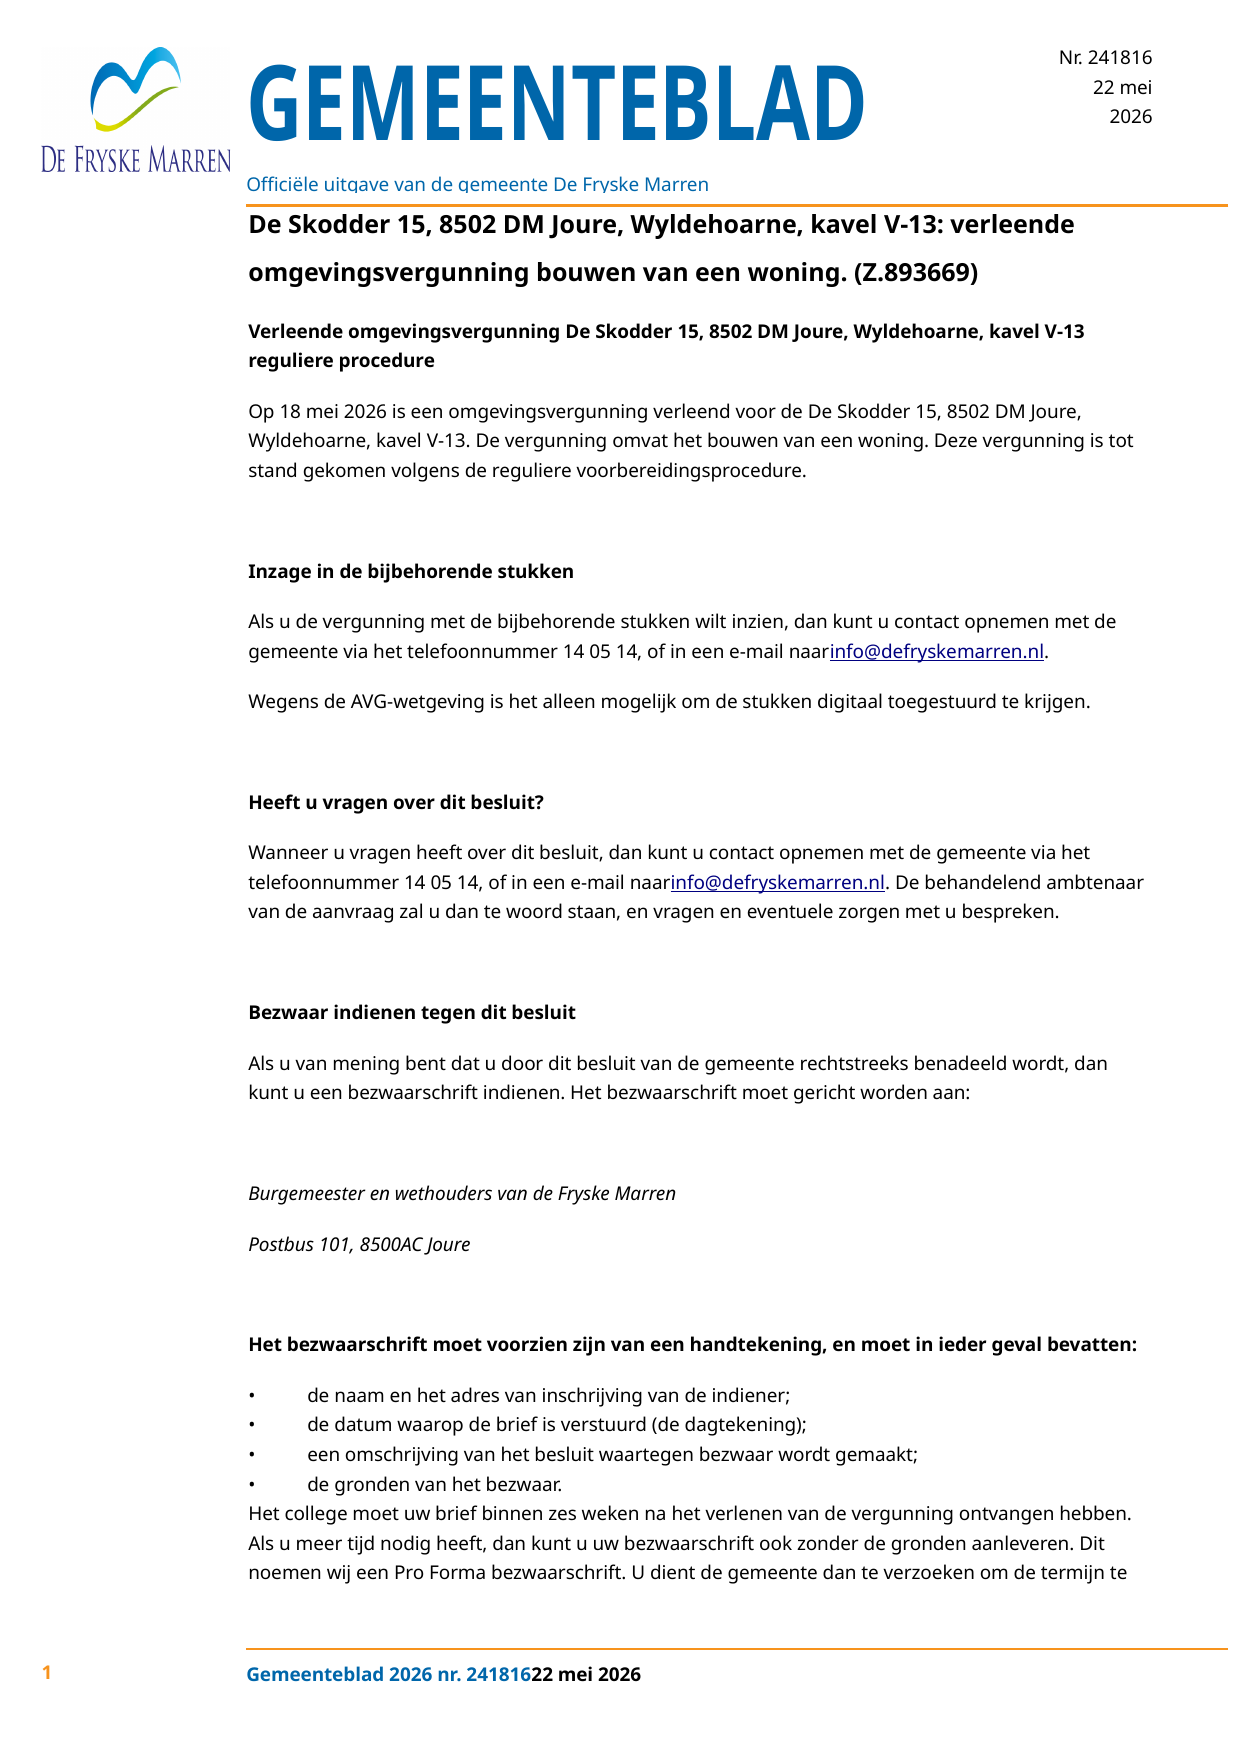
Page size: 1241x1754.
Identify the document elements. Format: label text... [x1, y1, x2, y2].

list de gronden van het bezwaar. [248, 1471, 1152, 1497]
text De Skodder 15, 8502 DM Joure, Wyldehoarne, kavel V-13: verleende omgevingsvergunning bouwen van een woning. (Z.893669) [248, 207, 1152, 288]
text Als u van mening bent dat u door dit besluit van de gemeente rechtstreeks benadeeld wordt, dan kunt u een bezwaarschrift indienen. Het bezwaarschrift moet gericht worden aan: [248, 1050, 1152, 1105]
text Inzage in de bijbehorende stukken [248, 558, 1152, 584]
text Postbus 101, 8500AC Joure [248, 1231, 1152, 1257]
text Het college moet uw brief binnen zes weken na het verlenen van de vergunning ontvangen hebben. Als u meer tijd nodig heeft, dan kunt u uw bezwaarschrift ook zonder de gronden aanleveren. Dit noemen wij een Pro Forma bezwaarschrift. U dient de gemeente dan te verzoeken om de termijn te [248, 1500, 1152, 1585]
text Burgemeester en wethouders van de Fryske Marren [248, 1180, 1152, 1206]
text Het bezwaarschrift moet voorzien zijn van een handtekening, en moet in ieder geval bevatten: [248, 1332, 1152, 1357]
text Wanneer u vragen heeft over dit besluit, dan kunt u contact opnemen met de gemeente via het telefoonnummer 14 05 14, of in een e-mail naarinfo@defryskemarren.nl. De behandelend ambtenaar van de aanvraag zal u dan te woord staan, en vragen en eventuele zorgen met u bespreken. [248, 839, 1152, 924]
text Verleende omgevingsvergunning De Skodder 15, 8502 DM Joure, Wyldehoarne, kavel V-13 reguliere procedure [248, 318, 1152, 373]
list de naam en het adres van inschrijving van de indiener; [248, 1382, 1152, 1408]
list de datum waarop de brief is verstuurd (de dagtekening); [248, 1412, 1152, 1437]
text Bezwaar indienen tegen dit besluit [248, 999, 1152, 1025]
picture [41, 47, 231, 172]
text Op 18 mei 2026 is een omgevingsvergunning verleend voor de De Skodder 15, 8502 DM Joure, Wyldehoarne, kavel V-13. De vergunning omvat het bouwen van een woning. Deze vergunning is tot stand gekomen volgens de reguliere voorbereidingsprocedure. [248, 398, 1152, 483]
text Als u de vergunning met de bijbehorende stukken wilt inzien, dan kunt u contact opnemen met de gemeente via het telefoonnummer 14 05 14, of in een e-mail naarinfo@defryskemarren.nl. [248, 608, 1152, 664]
text Wegens de AVG-wetgeving is het alleen mogelijk om de stukken digitaal toegestuurd te krijgen. [248, 688, 1152, 714]
list een omschrijving van het besluit waartegen bezwaar wordt gemaakt; [248, 1441, 1152, 1467]
text Heeft u vragen over dit besluit? [248, 789, 1152, 815]
